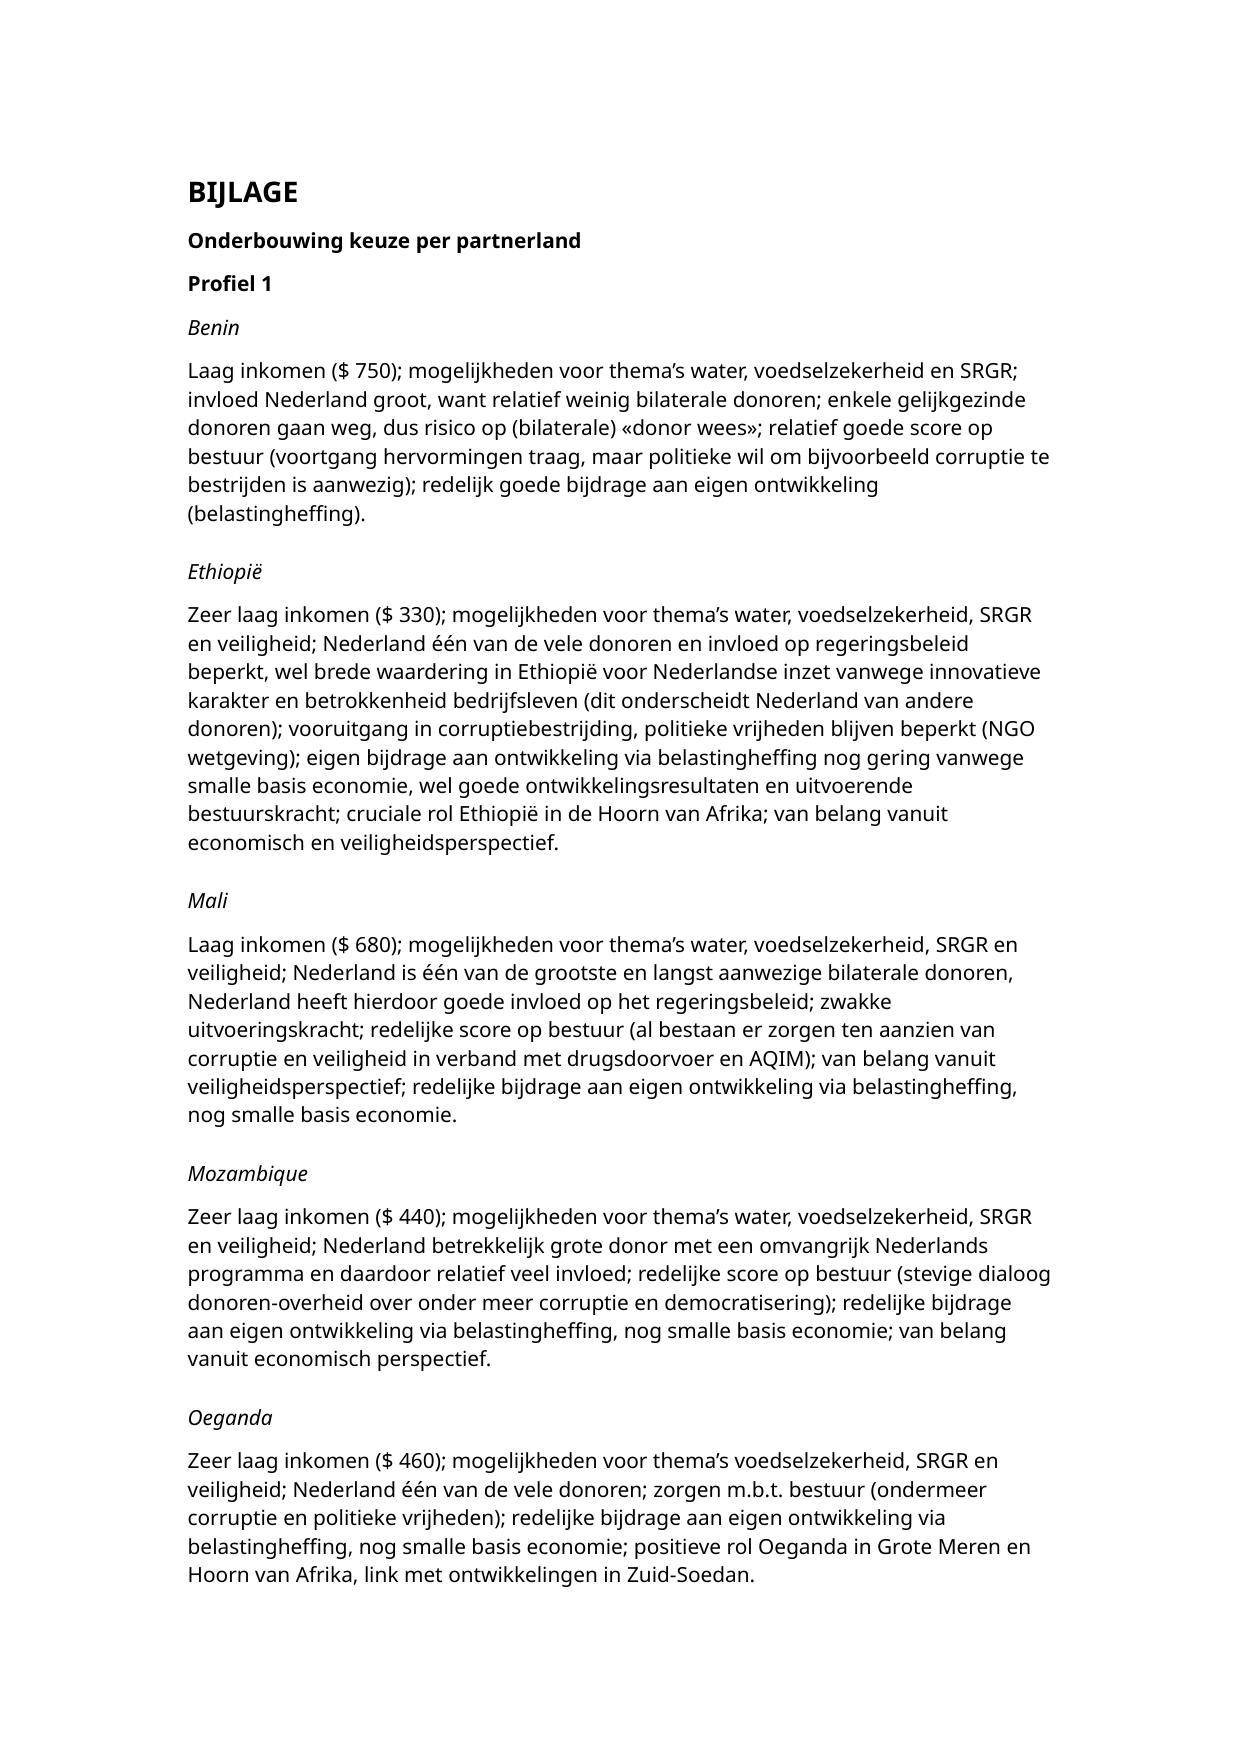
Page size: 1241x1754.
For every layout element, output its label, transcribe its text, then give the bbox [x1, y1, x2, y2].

text Onderbouwing keuze per partnerland [187, 226, 1053, 254]
text Profiel 1 [187, 269, 1053, 298]
text Benin [187, 313, 1053, 341]
subtitle BIJLAGE [187, 172, 1053, 211]
text Zeer laag inkomen ($ 440); mogelijkheden voor thema’s water, voedselzekerheid, SRGR en veiligheid; Nederland betrekkelijk grote donor met een omvangrijk Nederlands programma en daardoor relatief veel invloed; redelijke score op bestuur (stevige dialoog donoren-overheid over onder meer corruptie en democratisering); redelijke bijdrage aan eigen ontwikkeling via belastingheffing, nog smalle basis economie; van belang vanuit economisch perspectief. [187, 1202, 1053, 1373]
text Oeganda [187, 1403, 1053, 1431]
text Zeer laag inkomen ($ 460); mogelijkheden voor thema’s voedselzekerheid, SRGR en veiligheid; Nederland één van de vele donoren; zorgen m.b.t. bestuur (ondermeer corruptie en politieke vrijheden); redelijke bijdrage aan eigen ontwikkeling via belastingheffing, nog smalle basis economie; positieve rol Oeganda in Grote Meren en Hoorn van Afrika, link met ontwikkelingen in Zuid-Soedan. [187, 1446, 1053, 1589]
text Zeer laag inkomen ($ 330); mogelijkheden voor thema’s water, voedselzekerheid, SRGR en veiligheid; Nederland één van de vele donoren en invloed op regeringsbeleid beperkt, wel brede waardering in Ethiopië voor Nederlandse inzet vanwege innovatieve karakter en betrokkenheid bedrijfsleven (dit onderscheidt Nederland van andere donoren); vooruitgang in corruptiebestrijding, politieke vrijheden blijven beperkt (NGO wetgeving); eigen bijdrage aan ontwikkeling via belastingheffing nog gering vanwege smalle basis economie, wel goede ontwikkelingsresultaten en uitvoerende bestuurskracht; cruciale rol Ethiopië in de Hoorn van Afrika; van belang vanuit economisch en veiligheidsperspectief. [187, 601, 1053, 856]
text Ethiopië [187, 557, 1053, 586]
text Laag inkomen ($ 680); mogelijkheden voor thema’s water, voedselzekerheid, SRGR en veiligheid; Nederland is één van de grootste en langst aanwezige bilaterale donoren, Nederland heeft hierdoor goede invloed op het regeringsbeleid; zwakke uitvoeringskracht; redelijke score op bestuur (al bestaan er zorgen ten aanzien van corruptie en veiligheid in verband met drugsdoorvoer en AQIM); van belang vanuit veiligheidsperspectief; redelijke bijdrage aan eigen ontwikkeling via belastingheffing, nog smalle basis economie. [187, 930, 1053, 1129]
text Mozambique [187, 1159, 1053, 1187]
text Laag inkomen ($ 750); mogelijkheden voor thema’s water, voedselzekerheid en SRGR; invloed Nederland groot, want relatief weinig bilaterale donoren; enkele gelijkgezinde donoren gaan weg, dus risico op (bilaterale) «donor wees»; relatief goede score op bestuur (voortgang hervormingen traag, maar politieke wil om bijvoorbeeld corruptie te bestrijden is aanwezig); redelijk goede bijdrage aan eigen ontwikkeling (belastingheffing). [187, 356, 1053, 527]
text Mali [187, 886, 1053, 915]
